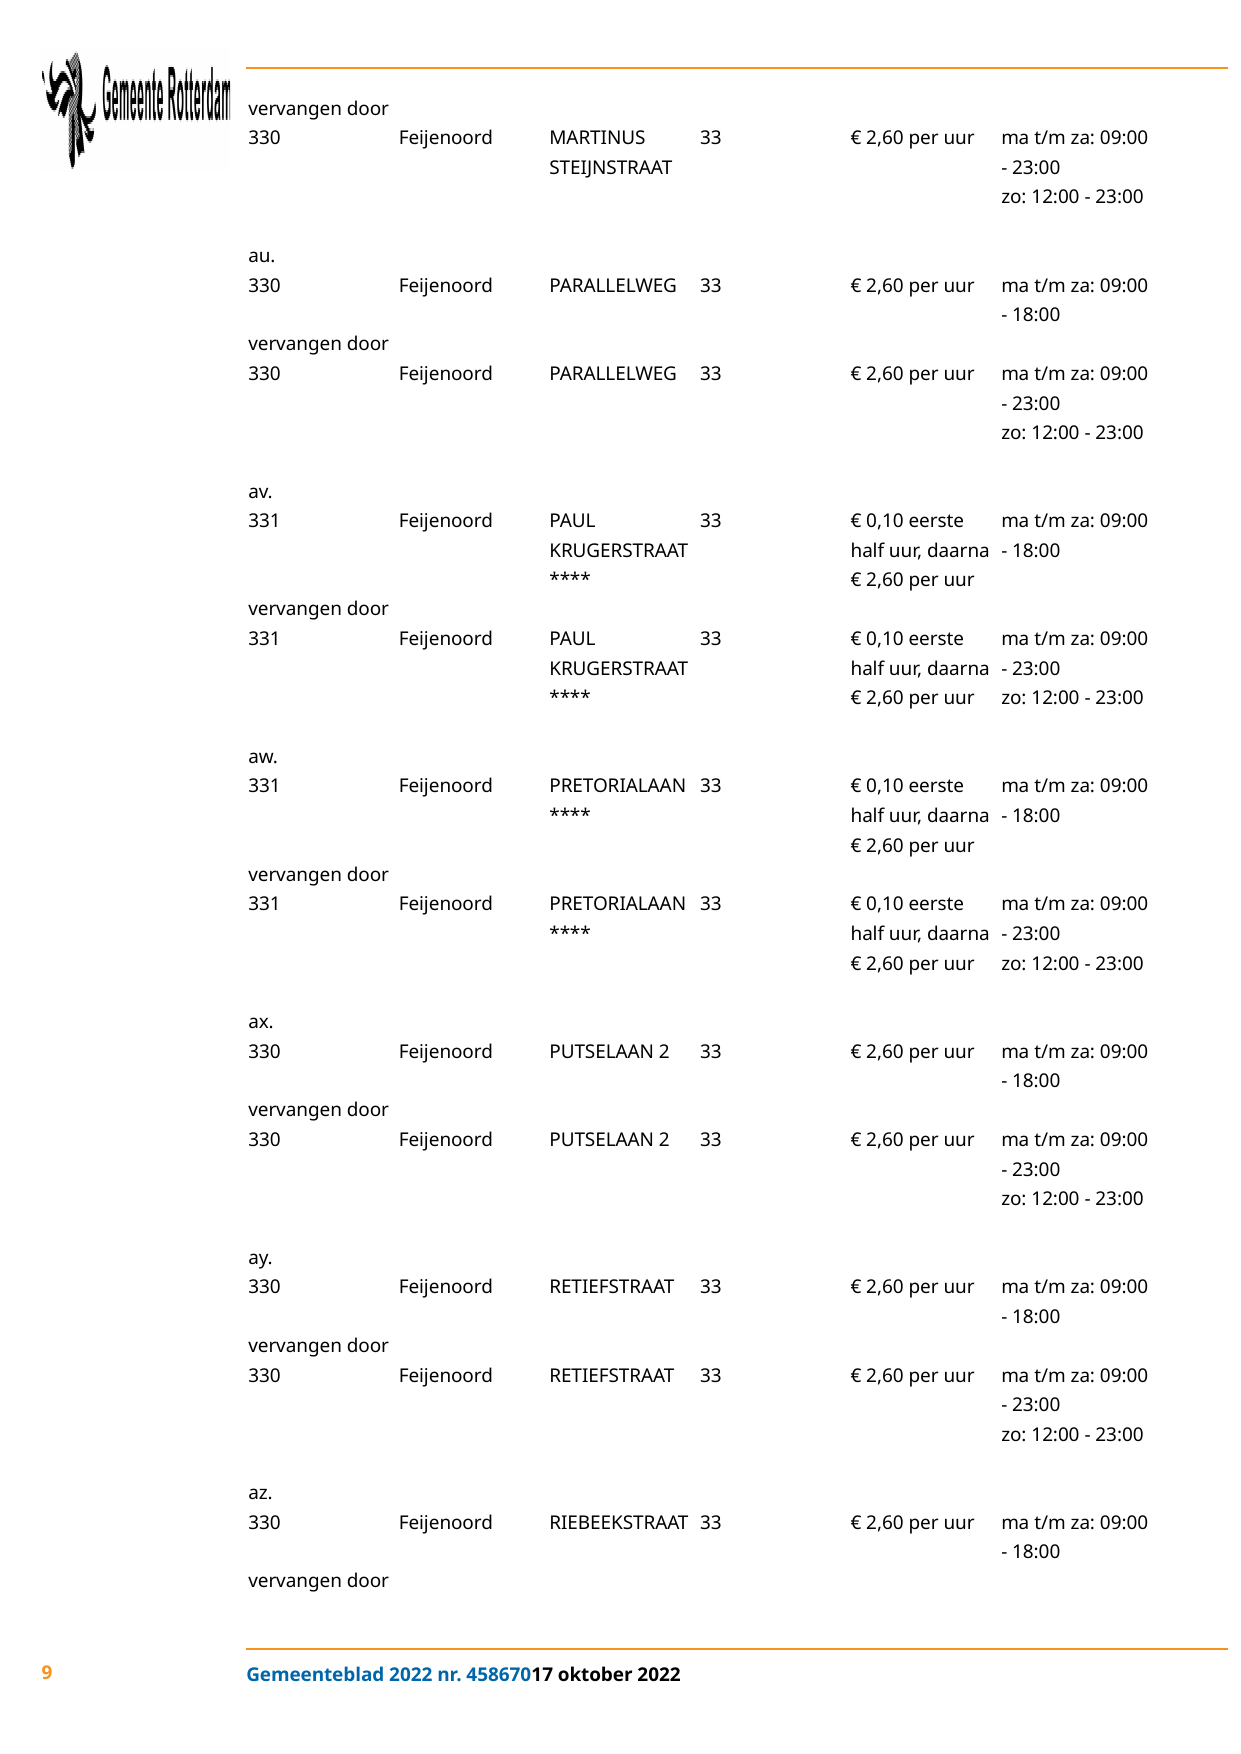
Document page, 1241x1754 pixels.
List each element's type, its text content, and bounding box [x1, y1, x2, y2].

table_header 33 [700, 272, 850, 327]
table_header 331 [248, 625, 398, 710]
table_header 33 [700, 1274, 850, 1329]
table_header 33 [700, 1038, 850, 1093]
table_header ma t/m za: 09:00 - 23:00 zo: 12:00 - 23:00 [1001, 360, 1152, 445]
picture [41, 47, 231, 172]
table_header 33 [700, 773, 850, 858]
table_header € 2,60 per uur [850, 1362, 1001, 1447]
table_header 330 [248, 1362, 398, 1447]
table_header € 2,60 per uur [850, 1274, 1001, 1329]
table_header RIEBEEKSTRAAT [549, 1509, 700, 1564]
table_header € 2,60 per uur [850, 1038, 1001, 1093]
table_header € 2,60 per uur [850, 1509, 1001, 1564]
text vervangen door [248, 861, 1152, 887]
table_header € 2,60 per uur [850, 1126, 1001, 1211]
text vervangen door [248, 596, 1152, 621]
table_header 33 [700, 1362, 850, 1447]
table_header Feijenoord [399, 125, 549, 209]
table_header Feijenoord [399, 360, 549, 445]
table_header ma t/m za: 09:00 - 18:00 [1001, 1509, 1152, 1564]
table_header 33 [700, 360, 850, 445]
table_header Feijenoord [399, 1362, 549, 1447]
table_header Feijenoord [399, 1509, 549, 1564]
table_header PAUL KRUGERSTRAAT **** [549, 625, 700, 710]
table_header Feijenoord [399, 1274, 549, 1329]
text az. [248, 1479, 1152, 1505]
table_header RETIEFSTRAAT [549, 1362, 700, 1447]
table_header ma t/m za: 09:00 - 18:00 [1001, 272, 1152, 327]
table_header RETIEFSTRAAT [549, 1274, 700, 1329]
table_header MARTINUS STEIJNSTRAAT [549, 125, 700, 209]
table_header PUTSELAAN 2 [549, 1126, 700, 1211]
table_header ma t/m za: 09:00 - 18:00 [1001, 1274, 1152, 1329]
table_header ma t/m za: 09:00 - 18:00 [1001, 773, 1152, 858]
table_header € 0,10 eerste half uur, daarna € 2,60 per uur [850, 891, 1001, 975]
text vervangen door [248, 1332, 1152, 1358]
table_header ma t/m za: 09:00 - 23:00 zo: 12:00 - 23:00 [1001, 891, 1152, 975]
text vervangen door [248, 330, 1152, 356]
table_header PUTSELAAN 2 [549, 1038, 700, 1093]
table_header € 2,60 per uur [850, 125, 1001, 209]
text ay. [248, 1244, 1152, 1269]
table_header ma t/m za: 09:00 - 23:00 zo: 12:00 - 23:00 [1001, 125, 1152, 209]
table_header ma t/m za: 09:00 - 23:00 zo: 12:00 - 23:00 [1001, 1362, 1152, 1447]
table_header € 0,10 eerste half uur, daarna € 2,60 per uur [850, 625, 1001, 710]
table_header 330 [248, 360, 398, 445]
table_header 33 [700, 1509, 850, 1564]
table_header ma t/m za: 09:00 - 23:00 zo: 12:00 - 23:00 [1001, 1126, 1152, 1211]
table_header 331 [248, 508, 398, 592]
table_header € 2,60 per uur [850, 272, 1001, 327]
table_header 331 [248, 773, 398, 858]
table_header 33 [700, 1126, 850, 1211]
table_header 331 [248, 891, 398, 975]
table_header € 2,60 per uur [850, 360, 1001, 445]
table_header ma t/m za: 09:00 - 18:00 [1001, 1038, 1152, 1093]
table_header PARALLELWEG [549, 360, 700, 445]
table_header PAUL KRUGERSTRAAT **** [549, 508, 700, 592]
table_header 330 [248, 1126, 398, 1211]
text ax. [248, 1008, 1152, 1034]
table_header Feijenoord [399, 625, 549, 710]
table_header PARALLELWEG [549, 272, 700, 327]
table_header PRETORIALAAN **** [549, 773, 700, 858]
table_header 330 [248, 125, 398, 209]
table_header 33 [700, 625, 850, 710]
table_header Feijenoord [399, 272, 549, 327]
table_header 33 [700, 891, 850, 975]
table_header € 0,10 eerste half uur, daarna € 2,60 per uur [850, 508, 1001, 592]
table_header 33 [700, 125, 850, 209]
text vervangen door [248, 1096, 1152, 1122]
table_header 330 [248, 1509, 398, 1564]
table_header Feijenoord [399, 891, 549, 975]
table_header 330 [248, 1274, 398, 1329]
text au. [248, 242, 1152, 268]
table_header € 0,10 eerste half uur, daarna € 2,60 per uur [850, 773, 1001, 858]
text vervangen door [248, 1568, 1152, 1593]
table_header 330 [248, 272, 398, 327]
table_header ma t/m za: 09:00 - 18:00 [1001, 508, 1152, 592]
text vervangen door [248, 95, 1152, 121]
table_header ma t/m za: 09:00 - 23:00 zo: 12:00 - 23:00 [1001, 625, 1152, 710]
table_header Feijenoord [399, 1126, 549, 1211]
table_header 330 [248, 1038, 398, 1093]
table_header 33 [700, 508, 850, 592]
table_header PRETORIALAAN **** [549, 891, 700, 975]
table_header Feijenoord [399, 1038, 549, 1093]
table_header Feijenoord [399, 508, 549, 592]
text av. [248, 478, 1152, 503]
table_header Feijenoord [399, 773, 549, 858]
text aw. [248, 743, 1152, 769]
